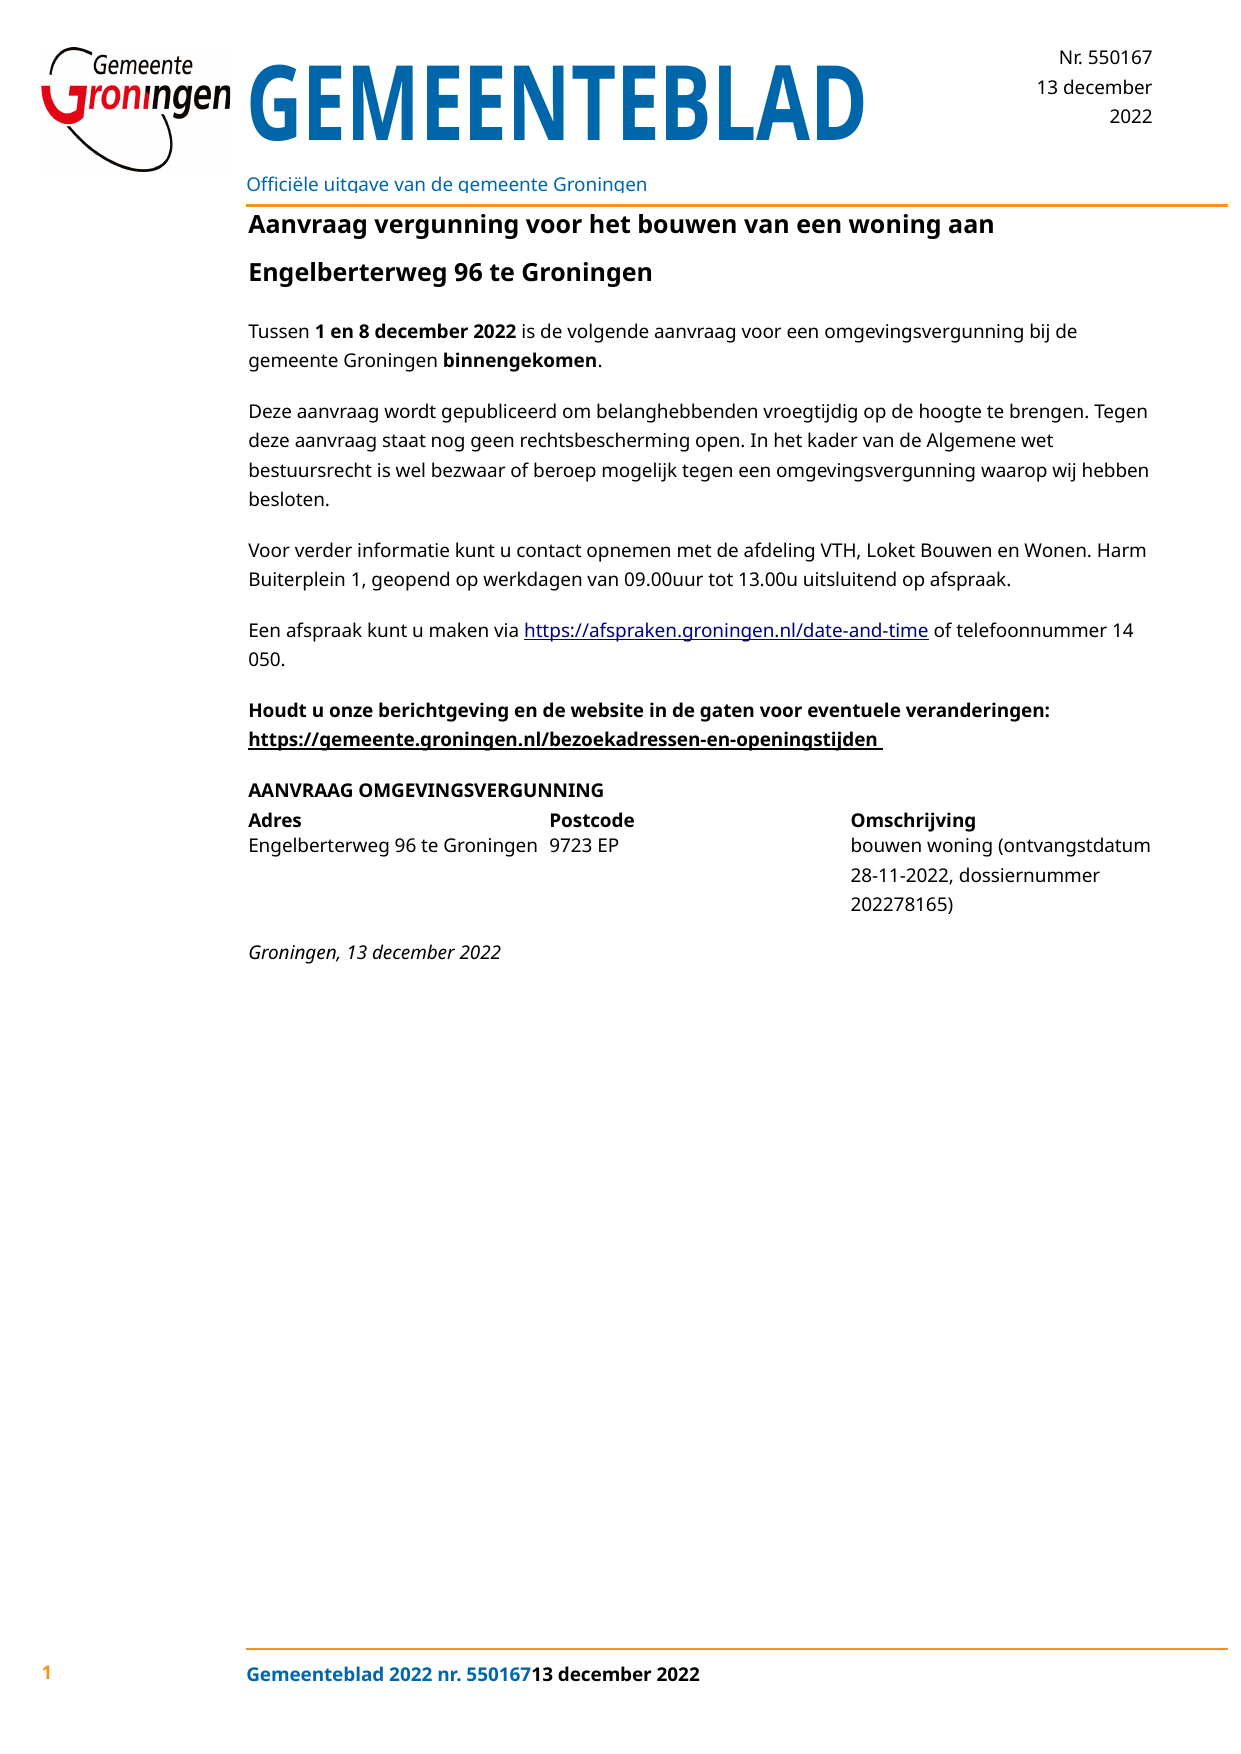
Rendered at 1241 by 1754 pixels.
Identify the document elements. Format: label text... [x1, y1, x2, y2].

text Een afspraak kunt u maken via https://afspraken.groningen.nl/date-and-time of telefoonnummer 14 050. [248, 617, 1152, 672]
text Voor verder informatie kunt u contact opnemen met de afdeling VTH, Loket Bouwen en Wonen. Harm Buiterplein 1, geopend op werkdagen van 09.00uur tot 13.00u uitsluitend op afspraak. [248, 537, 1152, 592]
text Tussen 1 en 8 december 2022 is de volgende aanvraag voor een omgevingsvergunning bij de gemeente Groningen binnengekomen. [248, 318, 1152, 373]
table_cell 9723 EP [549, 833, 850, 917]
picture [41, 47, 231, 172]
table_cell bouwen woning (ontvangstdatum 28-11-2022, dossiernummer 202278165) [850, 833, 1152, 917]
table_header Postcode [549, 807, 850, 832]
table_header Adres [248, 807, 549, 832]
table_header Omschrijving [850, 807, 1152, 832]
text Deze aanvraag wordt gepubliceerd om belanghebbenden vroegtijdig op de hoogte te brengen. Tegen deze aanvraag staat nog geen rechtsbescherming open. In het kader van de Algemene wet bestuursrecht is wel bezwaar of beroep mogelijk tegen een omgevingsvergunning waarop wij hebben besloten. [248, 398, 1152, 512]
text Aanvraag vergunning voor het bouwen van een woning aan Engelberterweg 96 te Groningen [248, 207, 1152, 288]
text Groningen, 13 december 2022 [248, 939, 1152, 964]
table_cell Engelberterweg 96 te Groningen [248, 833, 549, 917]
text AANVRAAG OMGEVINGSVERGUNNING [248, 777, 1152, 803]
text Houdt u onze berichtgeving en de website in de gaten voor eventuele veranderingen: https://gemeente.groningen.nl/bezoekadressen-en-openingstijden [248, 697, 1152, 752]
